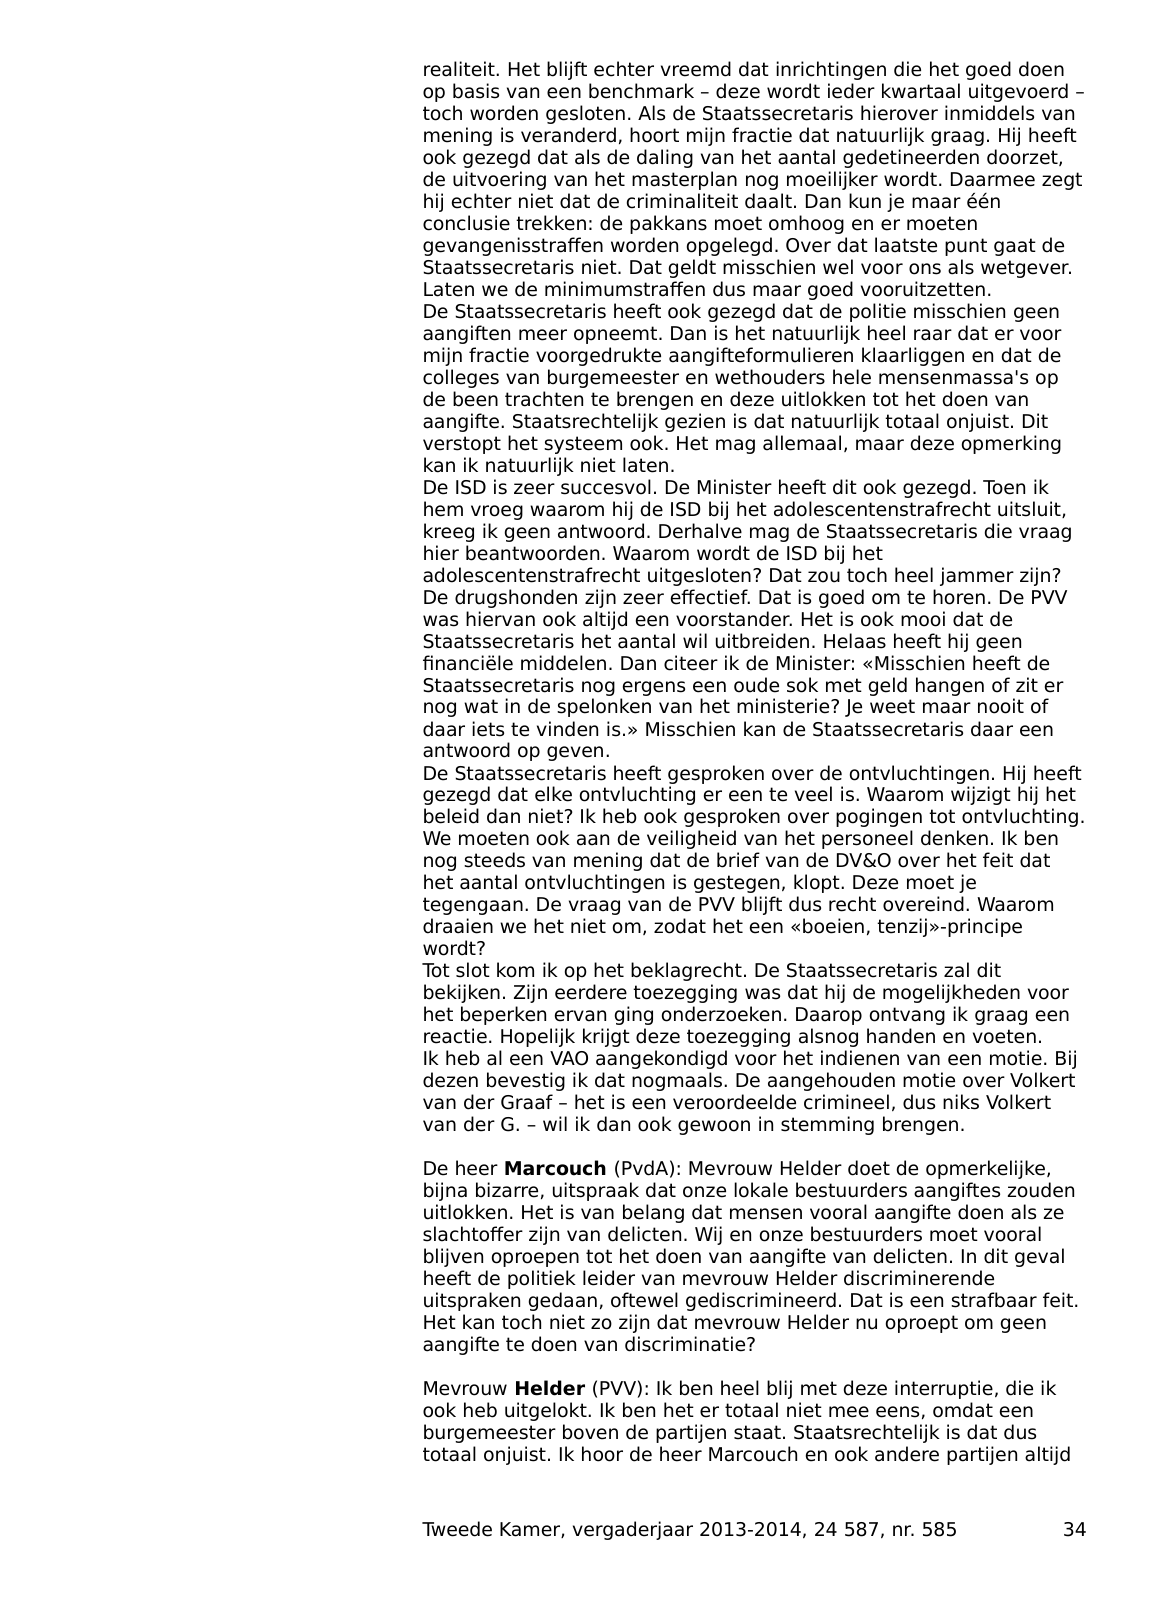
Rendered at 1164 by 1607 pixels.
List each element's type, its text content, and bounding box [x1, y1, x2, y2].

text De Staatssecretaris heeft ook gezegd dat de politie misschien geen aangiften meer opneemt. Dan is het natuurlijk heel raar dat er voor mijn fractie voorgedrukte aangifteformulieren klaarliggen en dat de colleges van burgemeester en wethouders hele mensenmassa's op de been trachten te brengen en deze uitlokken tot het doen van aangifte. Staatsrechtelijk gezien is dat natuurlijk totaal onjuist. Dit verstopt het systeem ook. Het mag allemaal, maar deze opmerking kan ik natuurlijk niet laten. [422, 301, 1087, 477]
text De ISD is zeer succesvol. De Minister heeft dit ook gezegd. Toen ik hem vroeg waarom hij de ISD bij het adolescentenstrafrecht uitsluit, kreeg ik geen antwoord. Derhalve mag de Staatssecretaris die vraag hier beantwoorden. Waarom wordt de ISD bij het adolescentenstrafrecht uitgesloten? Dat zou toch heel jammer zijn? [422, 477, 1087, 587]
text Tot slot kom ik op het beklagrecht. De Staatssecretaris zal dit bekijken. Zijn eerdere toezegging was dat hij de mogelijkheden voor het beperken ervan ging onderzoeken. Daarop ontvang ik graag een reactie. Hopelijk krijgt deze toezegging alsnog handen en voeten. [422, 960, 1087, 1048]
text realiteit. Het blijft echter vreemd dat inrichtingen die het goed doen op basis van een benchmark – deze wordt ieder kwartaal uitgevoerd – toch worden gesloten. Als de Staatssecretaris hierover inmiddels van mening is veranderd, hoort mijn fractie dat natuurlijk graag. Hij heeft ook gezegd dat als de daling van het aantal gedetineerden doorzet, de uitvoering van het masterplan nog moeilijker wordt. Daarmee zegt hij echter niet dat de criminaliteit daalt. Dan kun je maar één conclusie trekken: de pakkans moet omhoog en er moeten gevangenisstraffen worden opgelegd. Over dat laatste punt gaat de Staatssecretaris niet. Dat geldt misschien wel voor ons als wetgever. Laten we de minimumstraffen dus maar goed vooruitzetten. [422, 59, 1087, 301]
text Mevrouw Helder (PVV): Ik ben heel blij met deze interruptie, die ik ook heb uitgelokt. Ik ben het er totaal niet mee eens, omdat een burgemeester boven de partijen staat. Staatsrechtelijk is dat dus totaal onjuist. Ik hoor de heer Marcouch en ook andere partijen altijd [422, 1378, 1087, 1466]
text De heer Marcouch (PvdA): Mevrouw Helder doet de opmerkelijke, bijna bizarre, uitspraak dat onze lokale bestuurders aangiftes zouden uitlokken. Het is van belang dat mensen vooral aangifte doen als ze slachtoffer zijn van delicten. Wij en onze bestuurders moet vooral blijven oproepen tot het doen van aangifte van delicten. In dit geval heeft de politiek leider van mevrouw Helder discriminerende uitspraken gedaan, oftewel gediscrimineerd. Dat is een strafbaar feit. Het kan toch niet zo zijn dat mevrouw Helder nu oproept om geen aangifte te doen van discriminatie? [422, 1158, 1087, 1356]
text De Staatssecretaris heeft gesproken over de ontvluchtingen. Hij heeft gezegd dat elke ontvluchting er een te veel is. Waarom wijzigt hij het beleid dan niet? Ik heb ook gesproken over pogingen tot ontvluchting. We moeten ook aan de veiligheid van het personeel denken. Ik ben nog steeds van mening dat de brief van de DV&O over het feit dat het aantal ontvluchtingen is gestegen, klopt. Deze moet je tegengaan. De vraag van de PVV blijft dus recht overeind. Waarom draaien we het niet om, zodat het een «boeien, tenzij»-principe wordt? [422, 762, 1087, 960]
text De drugshonden zijn zeer effectief. Dat is goed om te horen. De PVV was hiervan ook altijd een voorstander. Het is ook mooi dat de Staatssecretaris het aantal wil uitbreiden. Helaas heeft hij geen financiële middelen. Dan citeer ik de Minister: «Misschien heeft de Staatssecretaris nog ergens een oude sok met geld hangen of zit er nog wat in de spelonken van het ministerie? Je weet maar nooit of daar iets te vinden is.» Misschien kan de Staatssecretaris daar een antwoord op geven. [422, 587, 1087, 762]
text Ik heb al een VAO aangekondigd voor het indienen van een motie. Bij dezen bevestig ik dat nogmaals. De aangehouden motie over Volkert van der Graaf – het is een veroordeelde crimineel, dus niks Volkert van der G. – wil ik dan ook gewoon in stemming brengen. [422, 1048, 1087, 1136]
